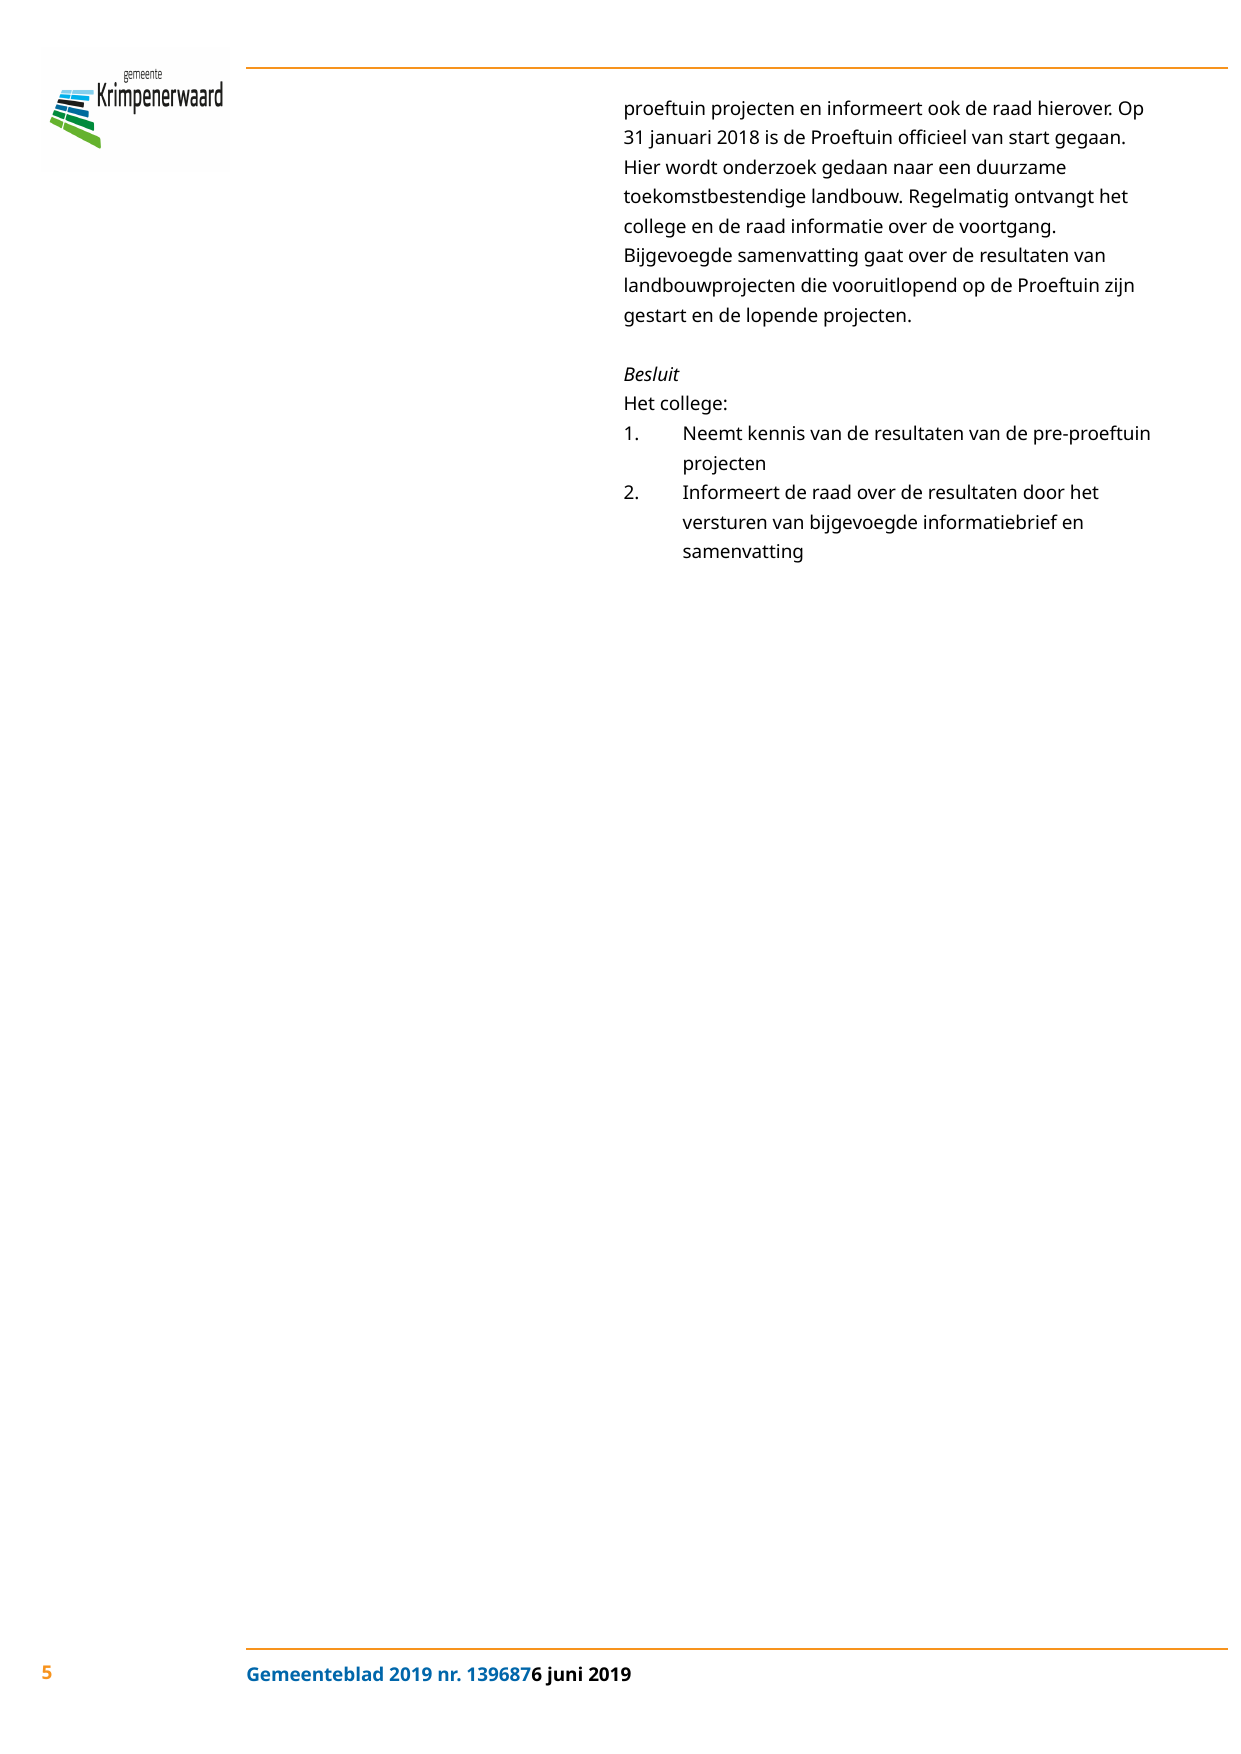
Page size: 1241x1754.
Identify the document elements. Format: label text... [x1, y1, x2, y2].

table_cell proeftuin projecten en informeert ook de raad hierover. Op 31 januari 2018 is de Proeftuin officieel van start gegaan. Hier wordt onderzoek gedaan naar een duurzame toekomstbestendige landbouw. Regelmatig ontvangt het college en de raad informatie over de voortgang. Bijgevoegde samenvatting gaat over de resultaten van landbouwprojecten die vooruitlopend op de Proeftuin zijn gestart en de lopende projecten. Besluit Het college: Neemt kennis van de resultaten van de pre-proeftuin projecten Informeert de raad over de resultaten door het versturen van bijgevoegde informatiebrief en samenvatting [623, 95, 1152, 564]
table_cell [248, 95, 623, 564]
picture [41, 47, 231, 172]
